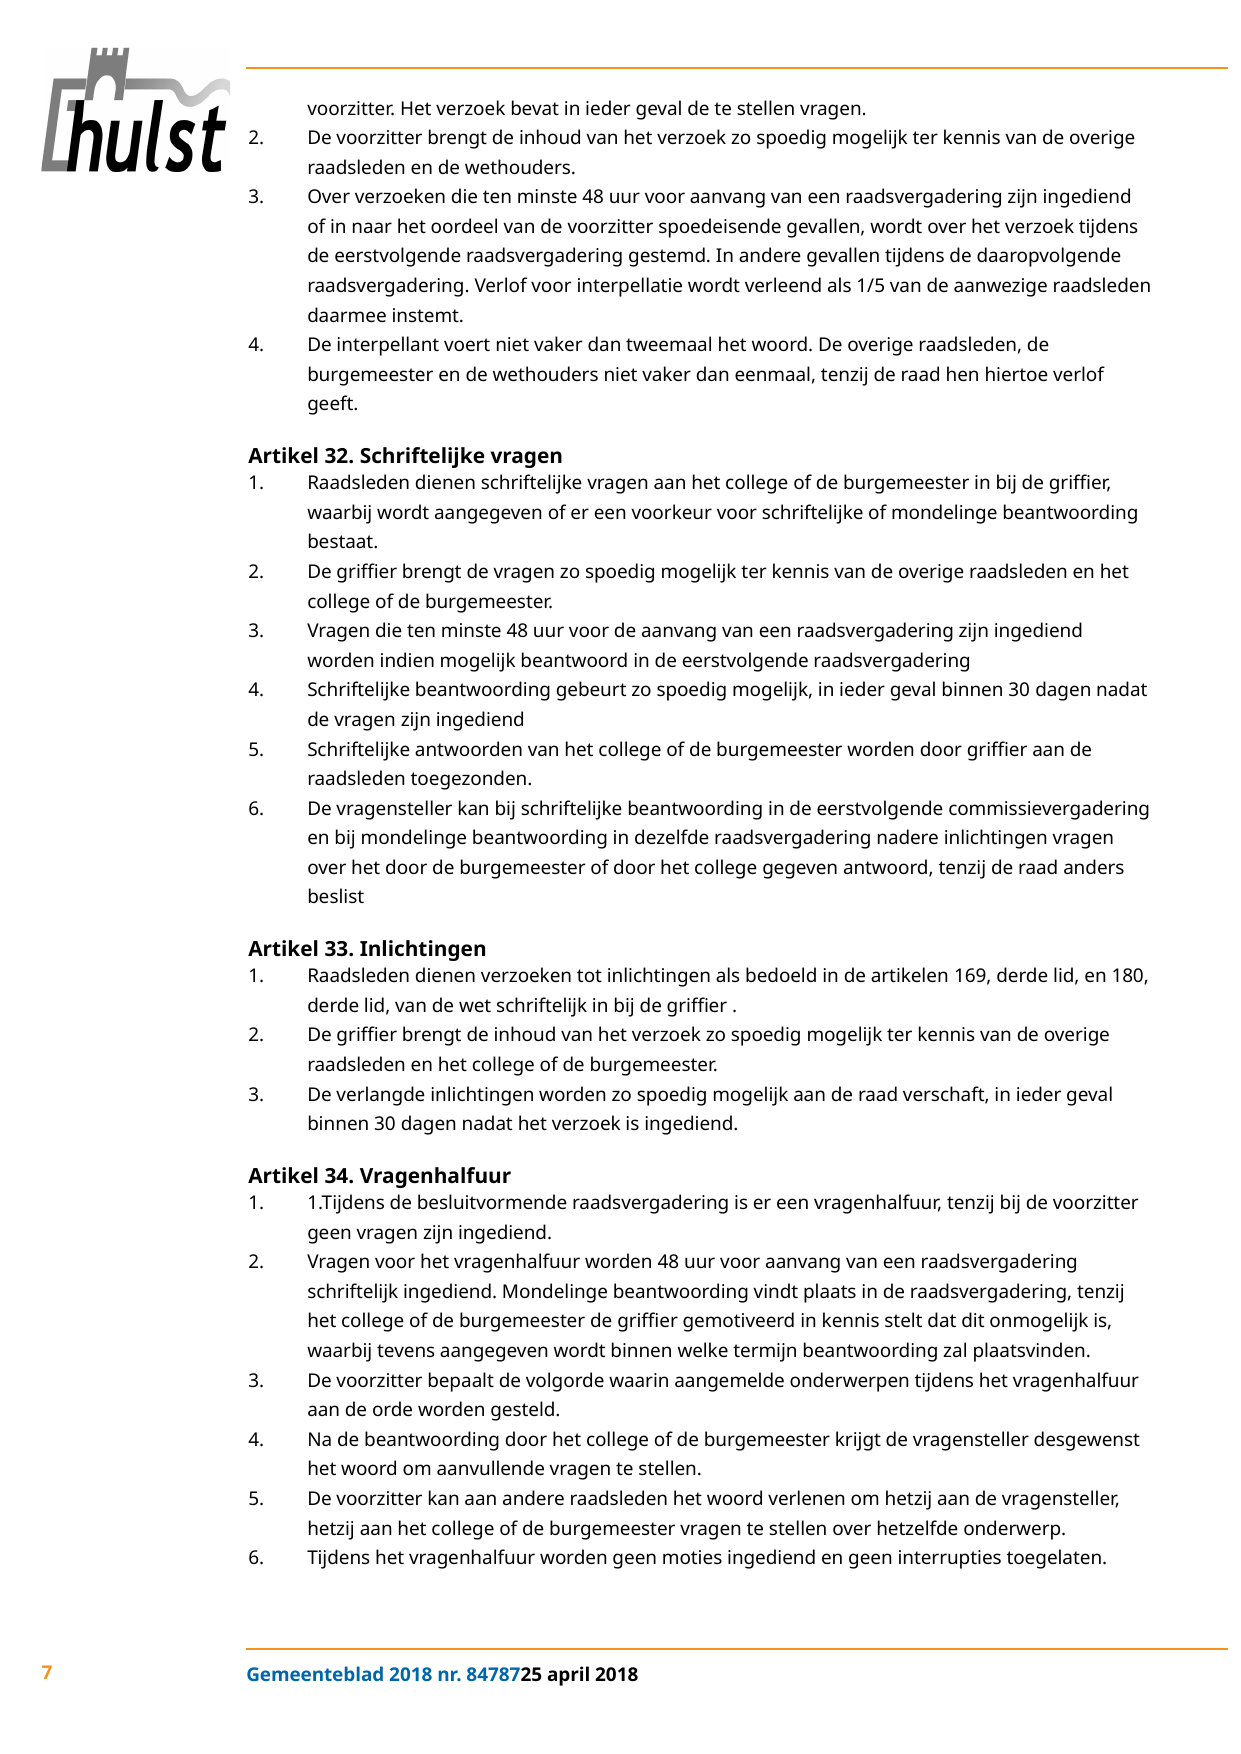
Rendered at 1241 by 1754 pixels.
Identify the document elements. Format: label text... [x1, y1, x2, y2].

list De verlangde inlichtingen worden zo spoedig mogelijk aan de raad verschaft, in ieder geval binnen 30 dagen nadat het verzoek is ingediend. [248, 1081, 1152, 1136]
list Tijdens het vragenhalfuur worden geen moties ingediend en geen interrupties toegelaten. [248, 1544, 1152, 1570]
list Schriftelijke antwoorden van het college of de burgemeester worden door griffier aan de raadsleden toegezonden. [248, 736, 1152, 791]
list Over verzoeken die ten minste 48 uur voor aanvang van een raadsvergadering zijn ingediend of in naar het oordeel van de voorzitter spoedeisende gevallen, wordt over het verzoek tijdens de eerstvolgende raadsvergadering gestemd. In andere gevallen tijdens de daaropvolgende raadsvergadering. Verlof voor interpellatie wordt verleend als 1/5 van de aanwezige raadsleden daarmee instemt. [248, 183, 1152, 328]
list 1.Tijdens de besluitvormende raadsvergadering is er een vragenhalfuur, tenzij bij de voorzitter geen vragen zijn ingediend. [248, 1189, 1152, 1244]
picture [41, 47, 231, 172]
list Vragen voor het vragenhalfuur worden 48 uur voor aanvang van een raadsvergadering schriftelijk ingediend. Mondelinge beantwoording vindt plaats in de raadsvergadering, tenzij het college of de burgemeester de griffier gemotiveerd in kennis stelt dat dit onmogelijk is, waarbij tevens aangegeven wordt binnen welke termijn beantwoording zal plaatsvinden. [248, 1248, 1152, 1363]
text Artikel 33. Inlichtingen [248, 934, 1152, 962]
list De griffier brengt de inhoud van het verzoek zo spoedig mogelijk ter kennis van de overige raadsleden en het college of de burgemeester. [248, 1022, 1152, 1077]
list De griffier brengt de vragen zo spoedig mogelijk ter kennis van de overige raadsleden en het college of de burgemeester. [248, 558, 1152, 613]
list Na de beantwoording door het college of de burgemeester krijgt de vragensteller desgewenst het woord om aanvullende vragen te stellen. [248, 1426, 1152, 1481]
list Raadsleden dienen schriftelijke vragen aan het college of de burgemeester in bij de griffier, waarbij wordt aangegeven of er een voorkeur voor schriftelijke of mondelinge beantwoording bestaat. [248, 469, 1152, 554]
list De interpellant voert niet vaker dan tweemaal het woord. De overige raadsleden, de burgemeester en de wethouders niet vaker dan eenmaal, tenzij de raad hen hiertoe verlof geeft. [248, 331, 1152, 416]
text Artikel 32. Schriftelijke vragen [248, 441, 1152, 469]
list De voorzitter brengt de inhoud van het verzoek zo spoedig mogelijk ter kennis van de overige raadsleden en de wethouders. [248, 124, 1152, 180]
list Raadsleden dienen verzoeken tot inlichtingen als bedoeld in de artikelen 169, derde lid, en 180, derde lid, van de wet schriftelijk in bij de griffier . [248, 962, 1152, 1018]
list voorzitter. Het verzoek bevat in ieder geval de te stellen vragen. [248, 95, 1152, 121]
list Schriftelijke beantwoording gebeurt zo spoedig mogelijk, in ieder geval binnen 30 dagen nadat de vragen zijn ingediend [248, 677, 1152, 732]
list De voorzitter bepaalt de volgorde waarin aangemelde onderwerpen tijdens het vragenhalfuur aan de orde worden gesteld. [248, 1367, 1152, 1422]
list Vragen die ten minste 48 uur voor de aanvang van een raadsvergadering zijn ingediend worden indien mogelijk beantwoord in de eerstvolgende raadsvergadering [248, 617, 1152, 673]
list De voorzitter kan aan andere raadsleden het woord verlenen om hetzij aan de vragensteller, hetzij aan het college of de burgemeester vragen te stellen over hetzelfde onderwerp. [248, 1485, 1152, 1540]
text Artikel 34. Vragenhalfuur [248, 1161, 1152, 1189]
list De vragensteller kan bij schriftelijke beantwoording in de eerstvolgende commissievergadering en bij mondelinge beantwoording in dezelfde raadsvergadering nadere inlichtingen vragen over het door de burgemeester of door het college gegeven antwoord, tenzij de raad anders beslist [248, 795, 1152, 909]
